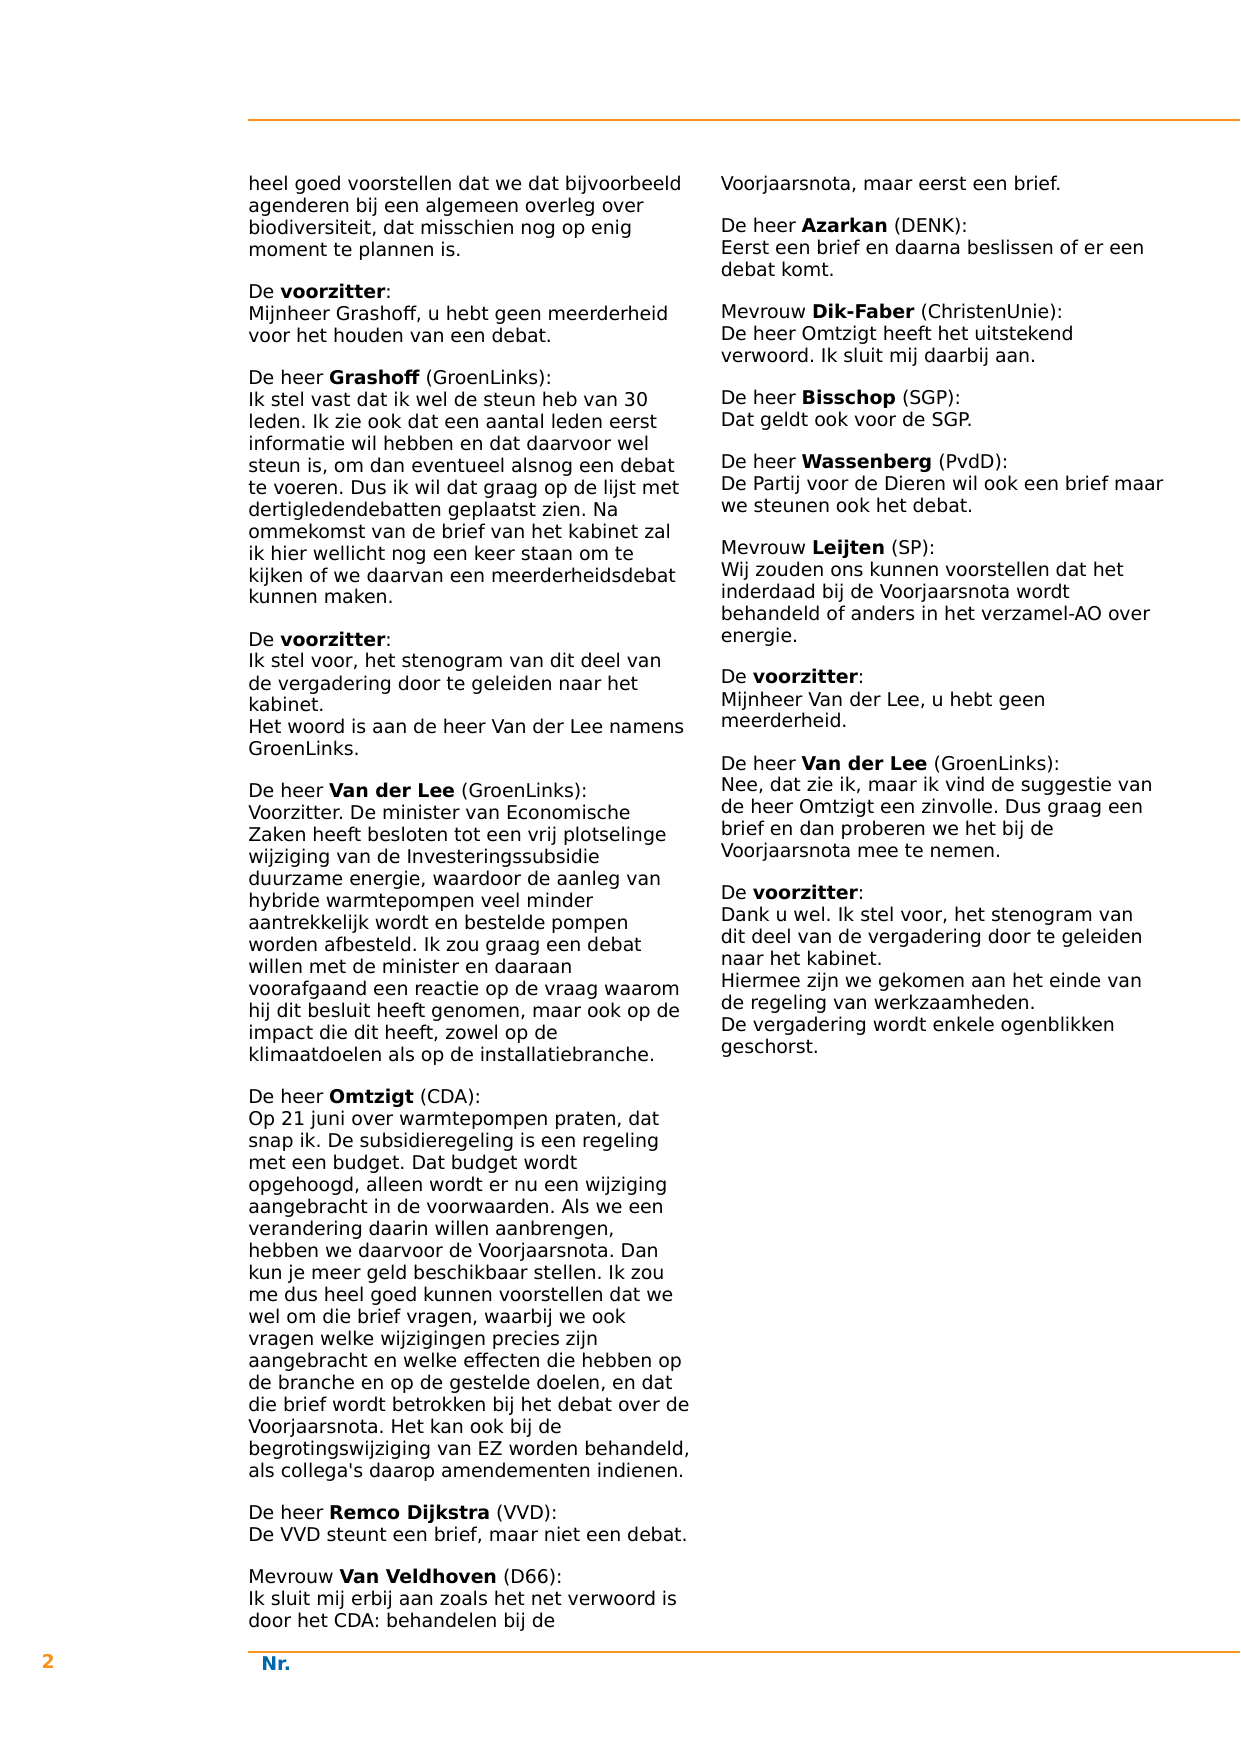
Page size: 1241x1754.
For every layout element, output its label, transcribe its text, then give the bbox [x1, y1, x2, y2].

text Het woord is aan de heer Van der Lee namens GroenLinks. [248, 716, 691, 760]
text Nee, dat zie ik, maar ik vind de suggestie van de heer Omtzigt een zinvolle. Dus graag een brief en dan proberen we het bij de Voorjaarsnota mee te nemen. [721, 774, 1163, 862]
text Mevrouw Van Veldhoven (D66): [248, 1566, 691, 1588]
text Ik stel voor, het stenogram van dit deel van de vergadering door te geleiden naar het kabinet. [248, 650, 691, 716]
text De heer Omtzigt heeft het uitstekend verwoord. Ik sluit mij daarbij aan. [721, 323, 1163, 367]
text De heer Omtzigt (CDA): [248, 1086, 691, 1108]
text Mevrouw Dik-Faber (ChristenUnie): [721, 301, 1163, 323]
text Ik sluit mij erbij aan zoals het net verwoord is door het CDA: behandelen bij de [248, 1588, 691, 1632]
text De vergadering wordt enkele ogenblikken geschorst. [721, 1014, 1163, 1058]
text Mijnheer Grashoff, u hebt geen meerderheid voor het houden van een debat. [248, 303, 691, 347]
text Hiermee zijn we gekomen aan het einde van de regeling van werkzaamheden. [721, 970, 1163, 1014]
text De heer Bisschop (SGP): [721, 387, 1163, 409]
text Ik stel vast dat ik wel de steun heb van 30 leden. Ik zie ook dat een aantal leden eerst informatie wil hebben en dat daarvoor wel steun is, om dan eventueel alsnog een debat te voeren. Dus ik wil dat graag op de lijst met dertigledendebatten geplaatst zien. Na ommekomst van de brief van het kabinet zal ik hier wellicht nog een keer staan om te kijken of we daarvan een meerderheidsdebat kunnen maken. [248, 389, 691, 608]
text De heer Wassenberg (PvdD): [721, 451, 1163, 473]
text Op 21 juni over warmtepompen praten, dat snap ik. De subsidieregeling is een regeling met een budget. Dat budget wordt opgehoogd, alleen wordt er nu een wijziging aangebracht in de voorwaarden. Als we een verandering daarin willen aanbrengen, hebben we daarvoor de Voorjaarsnota. Dan kun je meer geld beschikbaar stellen. Ik zou me dus heel goed kunnen voorstellen dat we wel om die brief vragen, waarbij we ook vragen welke wijzigingen precies zijn aangebracht en welke effecten die hebben op de branche en op de gestelde doelen, en dat die brief wordt betrokken bij het debat over de Voorjaarsnota. Het kan ook bij de begrotingswijziging van EZ worden behandeld, als collega's daarop amendementen indienen. [248, 1108, 691, 1482]
text De VVD steunt een brief, maar niet een debat. [248, 1524, 691, 1546]
text De heer Remco Dijkstra (VVD): [248, 1502, 691, 1524]
text Eerst een brief en daarna beslissen of er een debat komt. [721, 237, 1163, 281]
text De heer Van der Lee (GroenLinks): [248, 780, 691, 802]
text De heer Grashoff (GroenLinks): [248, 367, 691, 389]
text De Partij voor de Dieren wil ook een brief maar we steunen ook het debat. [721, 473, 1163, 517]
text Voorjaarsnota, maar eerst een brief. [721, 173, 1163, 195]
text Mevrouw Leijten (SP): [721, 537, 1163, 558]
text Dank u wel. Ik stel voor, het stenogram van dit deel van de vergadering door te geleiden naar het kabinet. [721, 904, 1163, 970]
text De voorzitter: [248, 281, 691, 303]
text Wij zouden ons kunnen voorstellen dat het inderdaad bij de Voorjaarsnota wordt behandeld of anders in het verzamel-AO over energie. [721, 558, 1163, 646]
text Dat geldt ook voor de SGP. [721, 409, 1163, 431]
text Mijnheer Van der Lee, u hebt geen meerderheid. [721, 688, 1163, 732]
text Voorzitter. De minister van Economische Zaken heeft besloten tot een vrij plotselinge wijziging van de Investeringssubsidie duurzame energie, waardoor de aanleg van hybride warmtepompen veel minder aantrekkelijk wordt en bestelde pompen worden afbesteld. Ik zou graag een debat willen met de minister en daaraan voorafgaand een reactie op de vraag waarom hij dit besluit heeft genomen, maar ook op de impact die dit heeft, zowel op de klimaatdoelen als op de installatiebranche. [248, 802, 691, 1066]
text heel goed voorstellen dat we dat bijvoorbeeld agenderen bij een algemeen overleg over biodiversiteit, dat misschien nog op enig moment te plannen is. [248, 173, 691, 261]
text De voorzitter: [721, 666, 1163, 688]
text De voorzitter: [721, 882, 1163, 904]
text De heer Van der Lee (GroenLinks): [721, 752, 1163, 774]
text De heer Azarkan (DENK): [721, 215, 1163, 237]
text De voorzitter: [248, 628, 691, 650]
